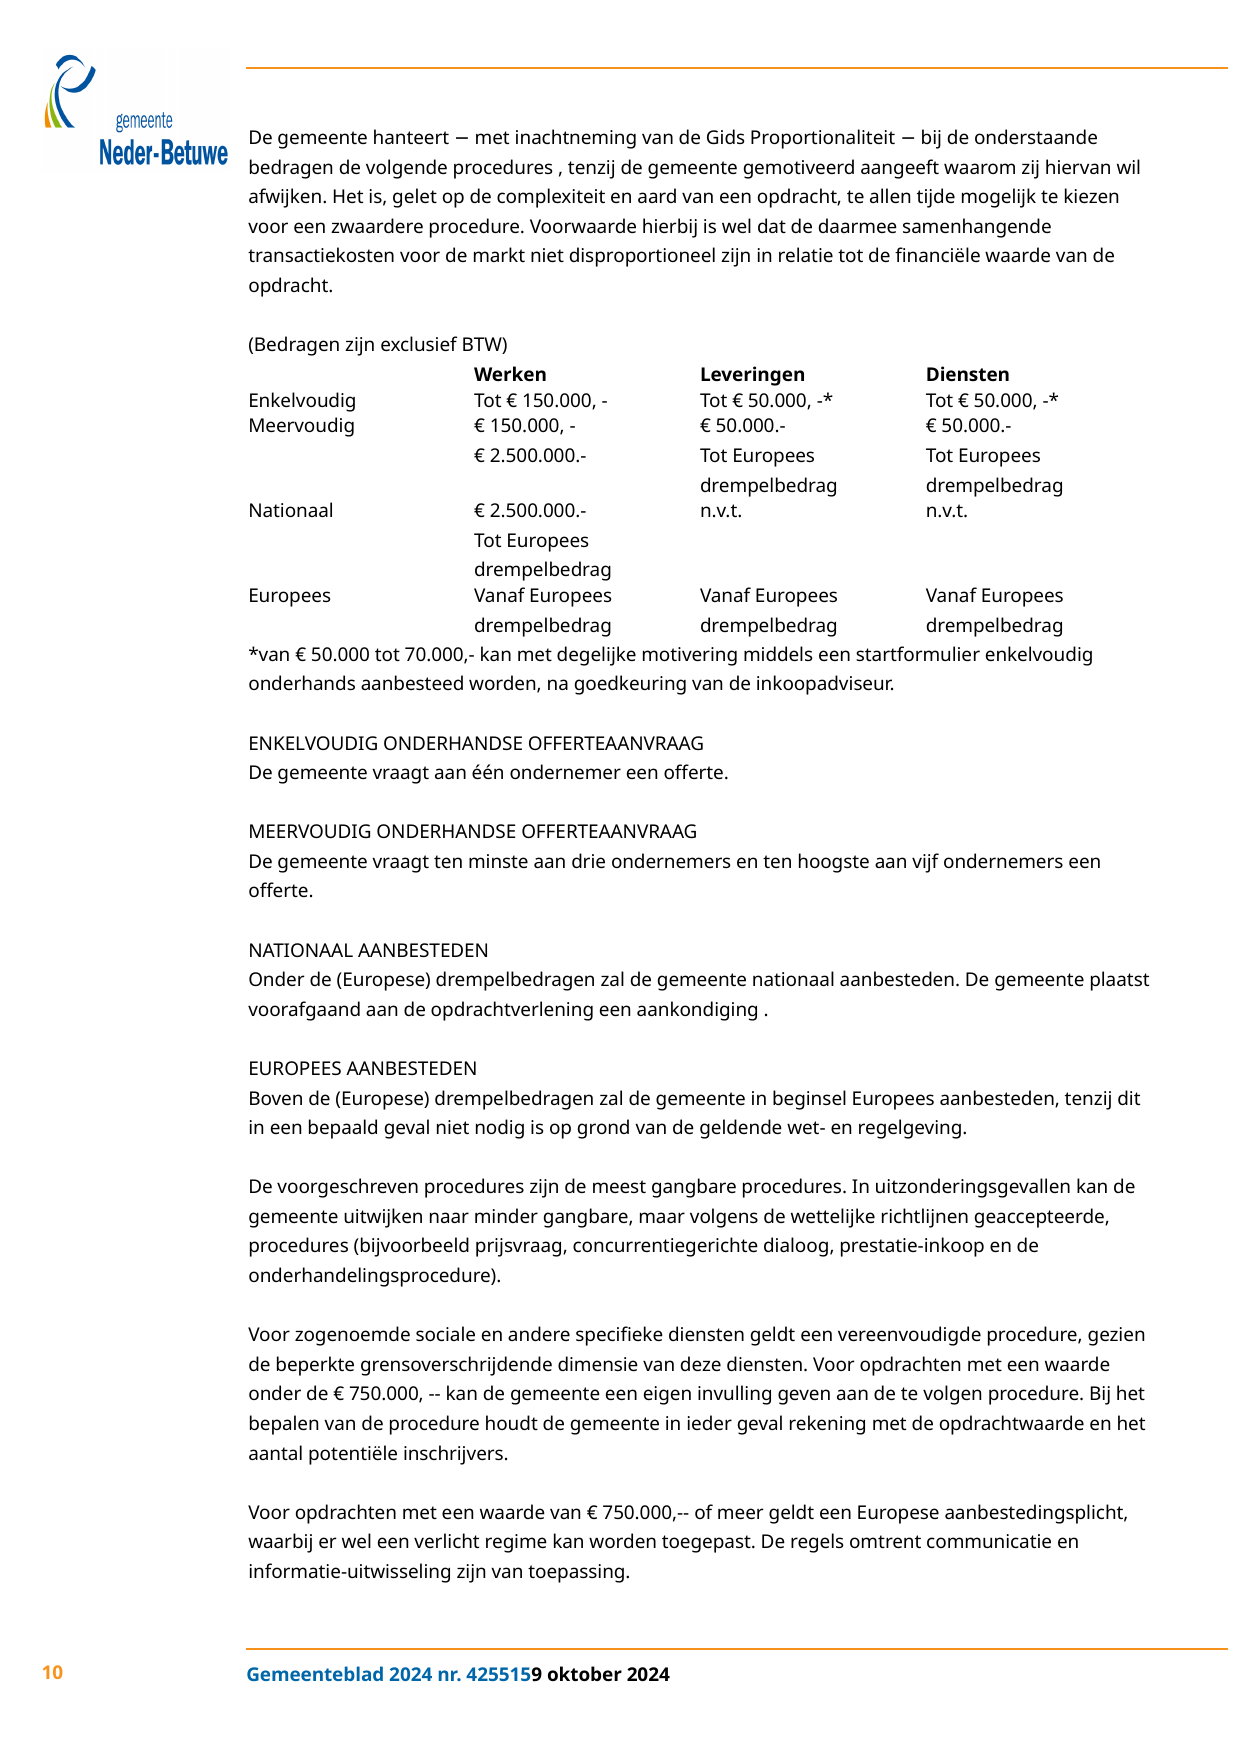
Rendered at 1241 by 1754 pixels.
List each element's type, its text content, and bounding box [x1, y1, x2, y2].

text (Bedragen zijn exclusief BTW) [248, 331, 1152, 357]
text Boven de (Europese) drempelbedragen zal de gemeente in beginsel Europees aanbesteden, tenzij dit in een bepaald geval niet nodig is op grond van de geldende wet- en regelgeving. [248, 1085, 1152, 1140]
table_header Werken [474, 361, 700, 387]
table_cell Vanaf Europees drempelbedrag [474, 583, 700, 638]
text NATIONAAL AANBESTEDEN [248, 937, 1152, 962]
table_cell Enkelvoudig [248, 387, 474, 413]
text EUROPEES AANBESTEDEN [248, 1055, 1152, 1081]
table_cell Vanaf Europees drempelbedrag [926, 583, 1152, 638]
text *van € 50.000 tot 70.000,- kan met degelijke motivering middels een startformulier enkelvoudig onderhands aanbesteed worden, na goedkeuring van de inkoopadviseur. [248, 641, 1152, 696]
table_cell Europees [248, 583, 474, 638]
table_cell € 50.000.- Tot Europees drempelbedrag [926, 413, 1152, 497]
table_cell n.v.t. [926, 498, 1152, 582]
text De voorgeschreven procedures zijn de meest gangbare procedures. In uitzonderingsgevallen kan de gemeente uitwijken naar minder gangbare, maar volgens de wettelijke richtlijnen geaccepteerde, procedures (bijvoorbeeld prijsvraag, concurrentiegerichte dialoog, prestatie-inkoop en de onderhandelingsprocedure). [248, 1173, 1152, 1288]
text De gemeente hanteert − met inachtneming van de Gids Proportionaliteit − bij de onderstaande bedragen de volgende procedures , tenzij de gemeente gemotiveerd aangeeft waarom zij hiervan wil afwijken. Het is, gelet op de complexiteit en aard van een opdracht, te allen tijde mogelijk te kiezen voor een zwaardere procedure. Voorwaarde hierbij is wel dat de daarmee samenhangende transactiekosten voor de markt niet disproportioneel zijn in relatie tot de financiële waarde van de opdracht. [248, 124, 1152, 298]
table_cell Tot € 50.000, -* [926, 387, 1152, 413]
text Voor zogenoemde sociale en andere specifieke diensten geldt een vereenvoudigde procedure, gezien de beperkte grensoverschrijdende dimensie van deze diensten. Voor opdrachten met een waarde onder de € 750.000, -- kan de gemeente een eigen invulling geven aan de te volgen procedure. Bij het bepalen van de procedure houdt de gemeente in ieder geval rekening met de opdrachtwaarde en het aantal potentiële inschrijvers. [248, 1321, 1152, 1465]
text ENKELVOUDIG ONDERHANDSE OFFERTEAANVRAAG [248, 730, 1152, 755]
text Voor opdrachten met een waarde van € 750.000,-- of meer geldt een Europese aanbestedingsplicht, waarbij er wel een verlicht regime kan worden toegepast. De regels omtrent communicatie en informatie-uitwisseling zijn van toepassing. [248, 1499, 1152, 1584]
table_cell Nationaal [248, 498, 474, 582]
table_header [248, 361, 474, 387]
table_cell n.v.t. [700, 498, 926, 582]
text De gemeente vraagt aan één ondernemer een offerte. [248, 759, 1152, 785]
text Onder de (Europese) drempelbedragen zal de gemeente nationaal aanbesteden. De gemeente plaatst voorafgaand aan de opdrachtverlening een aankondiging . [248, 966, 1152, 1022]
table_cell Vanaf Europees drempelbedrag [700, 583, 926, 638]
text De gemeente vraagt ten minste aan drie ondernemers en ten hoogste aan vijf ondernemers een offerte. [248, 848, 1152, 903]
table_cell Meervoudig [248, 413, 474, 497]
table_cell € 50.000.- Tot Europees drempelbedrag [700, 413, 926, 497]
table_cell € 150.000, - € 2.500.000.- [474, 413, 700, 497]
picture [41, 47, 231, 172]
text MEERVOUDIG ONDERHANDSE OFFERTEAANVRAAG [248, 818, 1152, 844]
table_header Leveringen [700, 361, 926, 387]
table_cell Tot € 150.000, - [474, 387, 700, 413]
table_cell € 2.500.000.- Tot Europees drempelbedrag [474, 498, 700, 582]
table_header Diensten [926, 361, 1152, 387]
table_cell Tot € 50.000, -* [700, 387, 926, 413]
